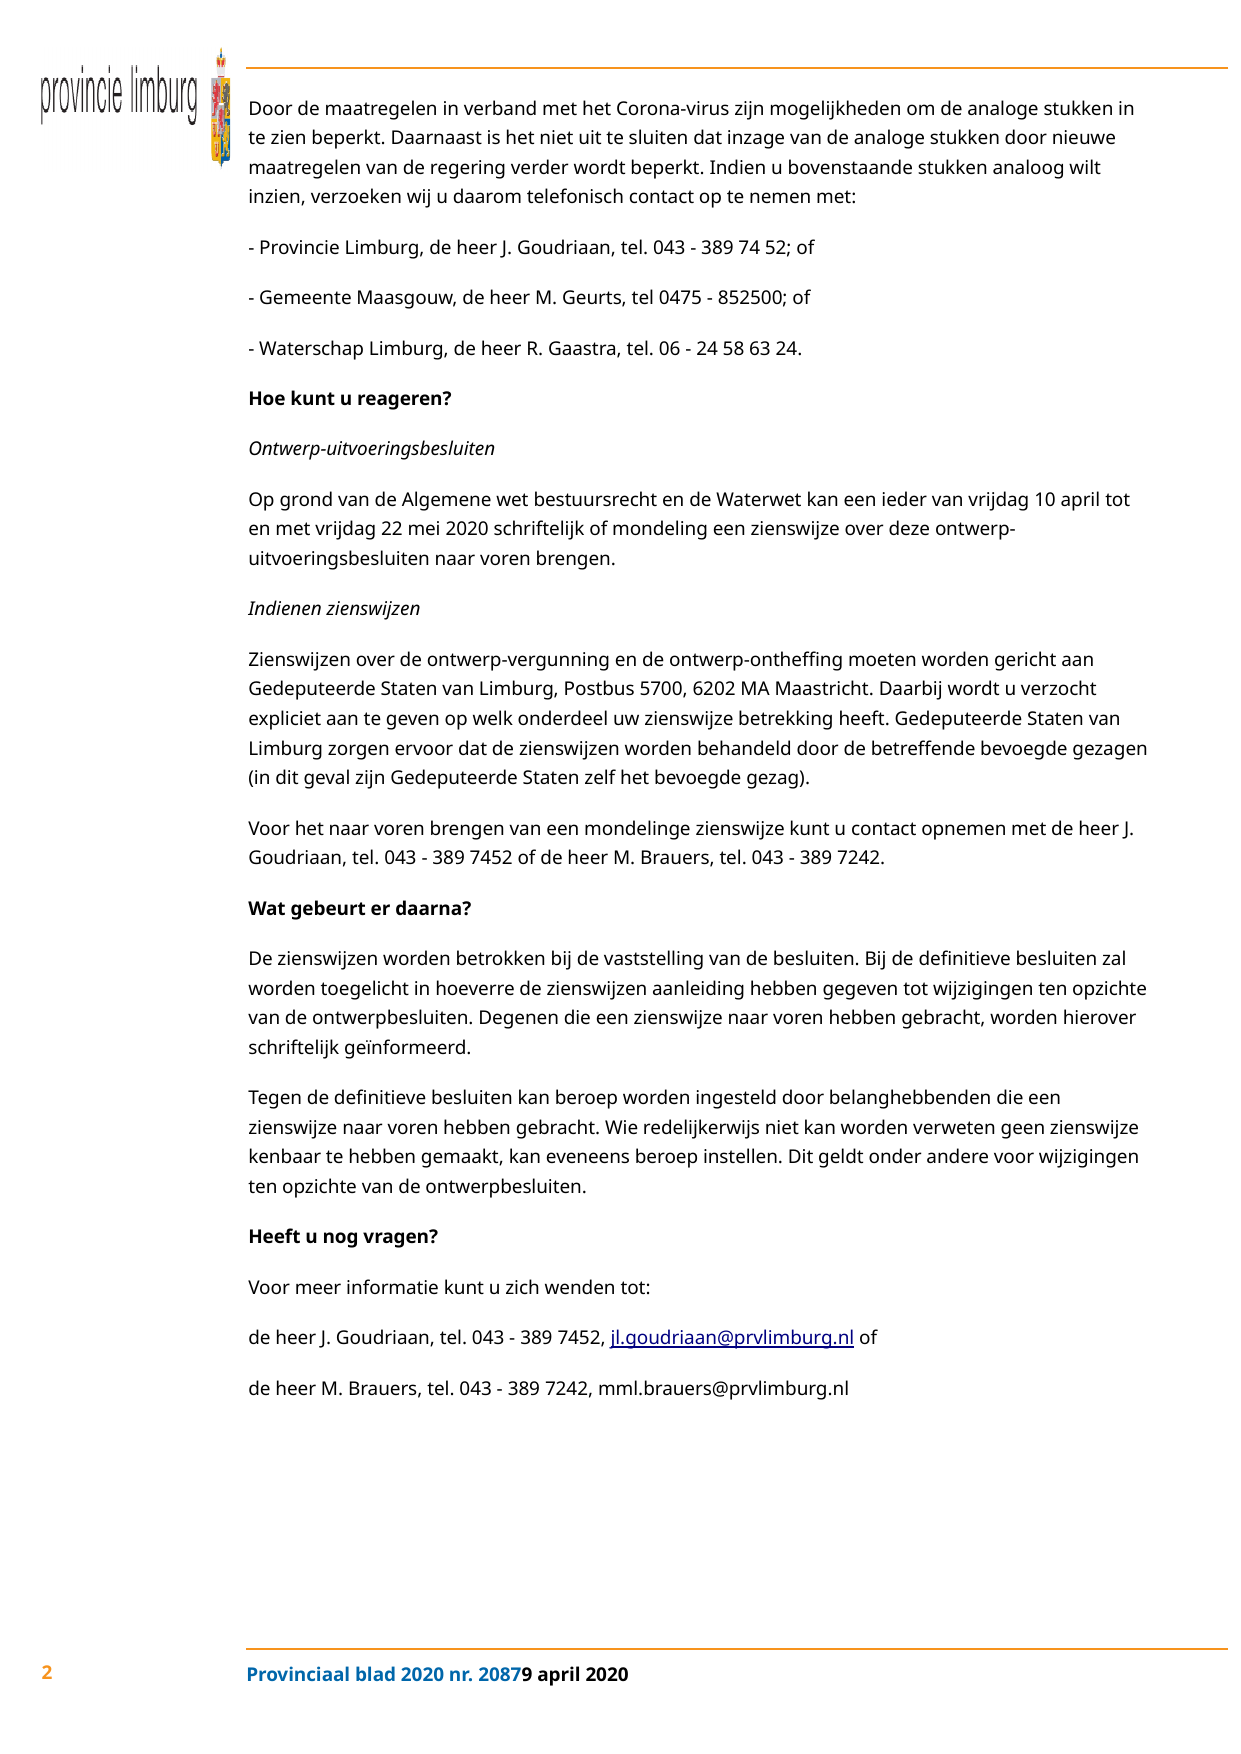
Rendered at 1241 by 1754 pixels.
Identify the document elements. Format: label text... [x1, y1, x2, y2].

picture [41, 47, 231, 172]
text Wat gebeurt er daarna? [248, 895, 1152, 921]
text Voor meer informatie kunt u zich wenden tot: [248, 1274, 1152, 1300]
text - Gemeente Maasgouw, de heer M. Geurts, tel 0475 - 852500; of [248, 284, 1152, 310]
text de heer J. Goudriaan, tel. 043 - 389 7452, jl.goudriaan@prvlimburg.nl of [248, 1324, 1152, 1350]
text Op grond van de Algemene wet bestuursrecht en de Waterwet kan een ieder van vrijdag 10 april tot en met vrijdag 22 mei 2020 schriftelijk of mondeling een zienswijze over deze ontwerp-uitvoeringsbesluiten naar voren brengen. [248, 486, 1152, 571]
text - Provincie Limburg, de heer J. Goudriaan, tel. 043 - 389 74 52; of [248, 234, 1152, 260]
text - Waterschap Limburg, de heer R. Gaastra, tel. 06 - 24 58 63 24. [248, 335, 1152, 361]
text Hoe kunt u reageren? [248, 385, 1152, 411]
text Zienswijzen over de ontwerp-vergunning en de ontwerp-ontheffing moeten worden gericht aan Gedeputeerde Staten van Limburg, Postbus 5700, 6202 MA Maastricht. Daarbij wordt u verzocht expliciet aan te geven op welk onderdeel uw zienswijze betrekking heeft. Gedeputeerde Staten van Limburg zorgen ervoor dat de zienswijzen worden behandeld door de betreffende bevoegde gezagen (in dit geval zijn Gedeputeerde Staten zelf het bevoegde gezag). [248, 646, 1152, 790]
text Ontwerp-uitvoeringsbesluiten [248, 436, 1152, 461]
text Heeft u nog vragen? [248, 1223, 1152, 1249]
text Indienen zienswijzen [248, 596, 1152, 621]
text Voor het naar voren brengen van een mondelinge zienswijze kunt u contact opnemen met de heer J. Goudriaan, tel. 043 - 389 7452 of de heer M. Brauers, tel. 043 - 389 7242. [248, 815, 1152, 870]
text De zienswijzen worden betrokken bij de vaststelling van de besluiten. Bij de definitieve besluiten zal worden toegelicht in hoeverre de zienswijzen aanleiding hebben gegeven tot wijzigingen ten opzichte van de ontwerpbesluiten. Degenen die een zienswijze naar voren hebben gebracht, worden hierover schriftelijk geïnformeerd. [248, 945, 1152, 1060]
text Tegen de definitieve besluiten kan beroep worden ingesteld door belanghebbenden die een zienswijze naar voren hebben gebracht. Wie redelijkerwijs niet kan worden verweten geen zienswijze kenbaar te hebben gemaakt, kan eveneens beroep instellen. Dit geldt onder andere voor wijzigingen ten opzichte van de ontwerpbesluiten. [248, 1084, 1152, 1199]
text de heer M. Brauers, tel. 043 - 389 7242, mml.brauers@prvlimburg.nl [248, 1375, 1152, 1401]
text Door de maatregelen in verband met het Corona-virus zijn mogelijkheden om de analoge stukken in te zien beperkt. Daarnaast is het niet uit te sluiten dat inzage van de analoge stukken door nieuwe maatregelen van de regering verder wordt beperkt. Indien u bovenstaande stukken analoog wilt inzien, verzoeken wij u daarom telefonisch contact op te nemen met: [248, 95, 1152, 209]
